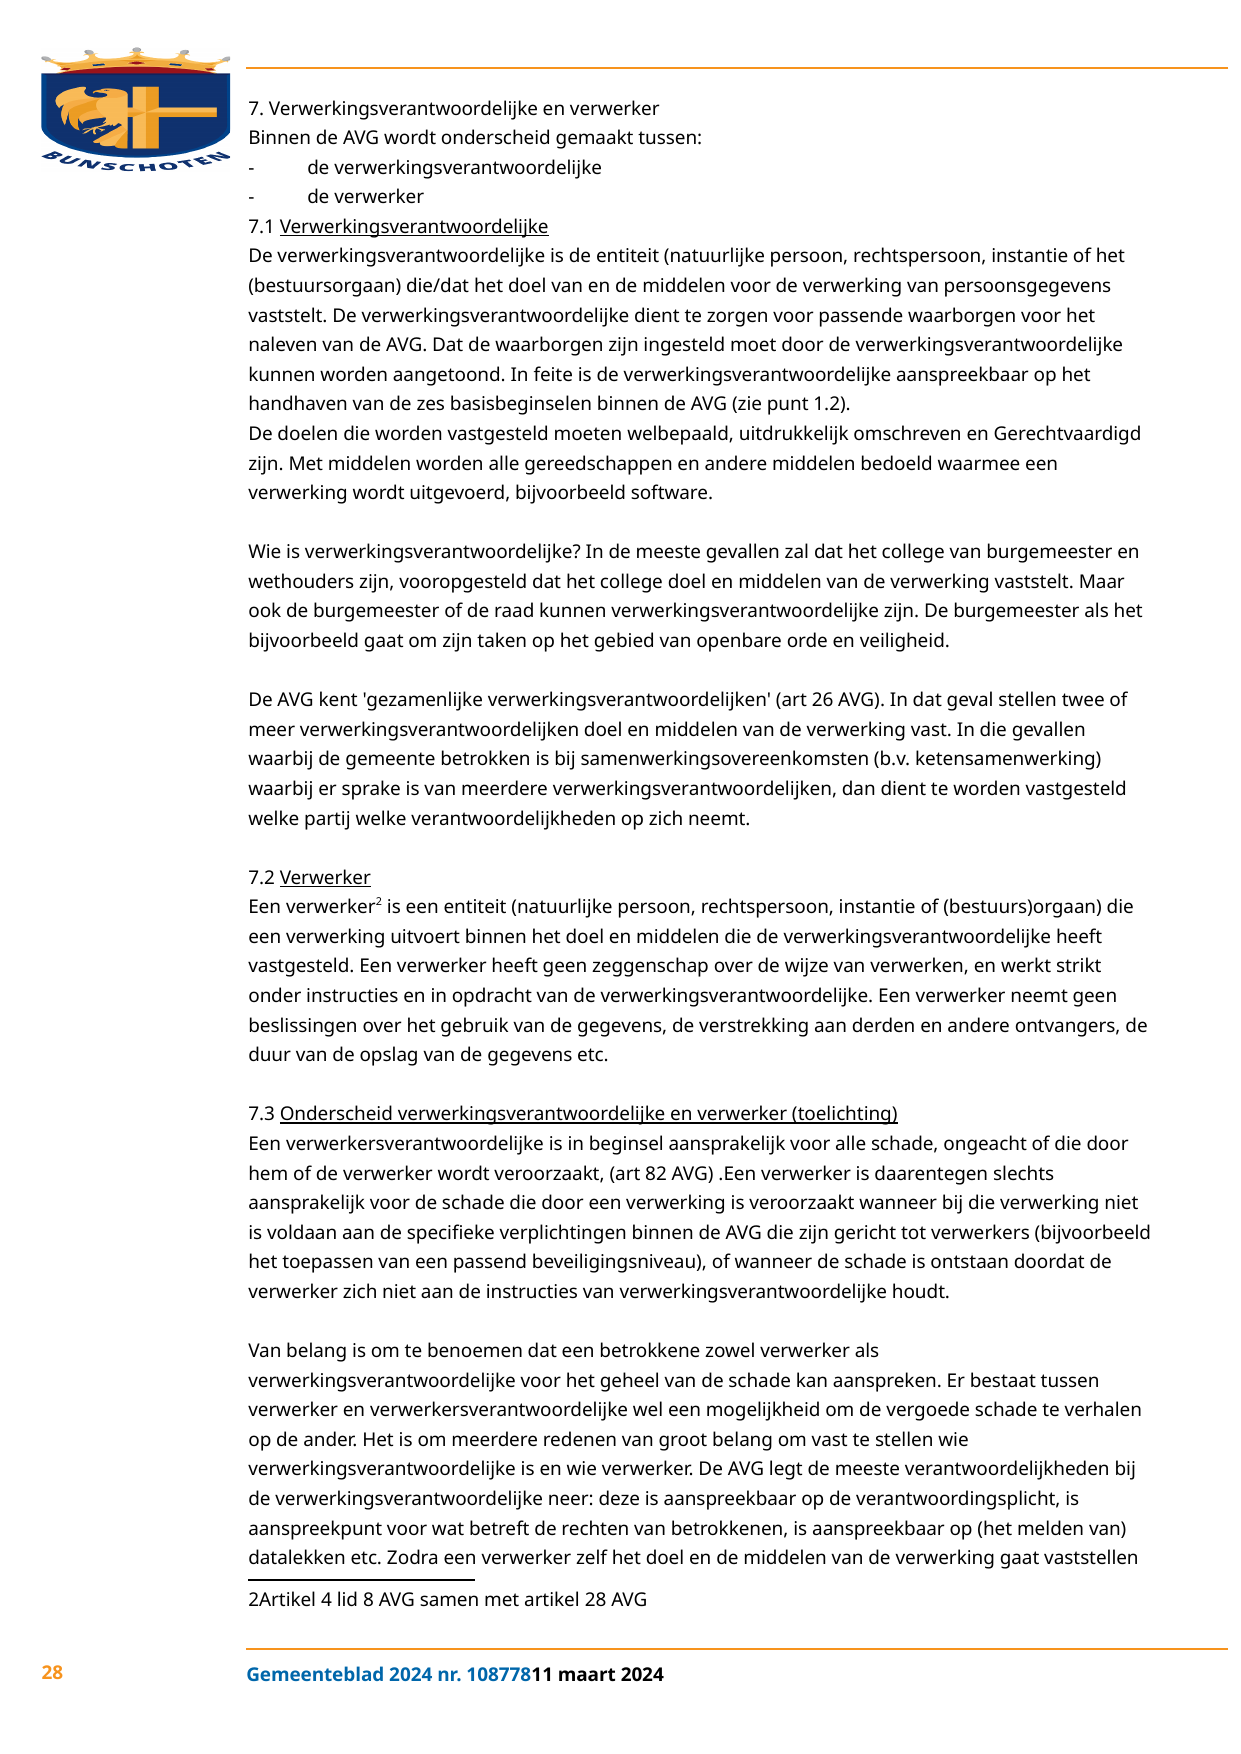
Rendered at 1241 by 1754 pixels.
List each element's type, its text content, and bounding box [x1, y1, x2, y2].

text 7.1 Verwerkingsverantwoordelijke [248, 213, 1152, 239]
text De verwerkingsverantwoordelijke is de entiteit (natuurlijke persoon, rechtspersoon, instantie of het (bestuursorgaan) die/dat het doel van en de middelen voor de verwerking van persoonsgegevens vaststelt. De verwerkingsverantwoordelijke dient te zorgen voor passende waarborgen voor het naleven van de AVG. Dat de waarborgen zijn ingesteld moet door de verwerkingsverantwoordelijke kunnen worden aangetoond. In feite is de verwerkingsverantwoordelijke aanspreekbaar op het handhaven van de zes basisbeginselen binnen de AVG (zie punt 1.2). [248, 243, 1152, 416]
text Een verwerker is een entiteit (natuurlijke persoon, rechtspersoon, instantie of (bestuurs)orgaan) die een verwerking uitvoert binnen het doel en middelen die de verwerkingsverantwoordelijke heeft vastgesteld. Een verwerker heeft geen zeggenschap over de wijze van verwerken, en werkt strikt onder instructies en in opdracht van de verwerkingsverantwoordelijke. Een verwerker neemt geen beslissingen over het gebruik van de gegevens, de verstrekking aan derden en andere ontvangers, de duur van de opslag van de gegevens etc. [248, 893, 1152, 1067]
text Artikel 4 lid 8 AVG samen met artikel 28 AVG [248, 1586, 1152, 1612]
text 7.3 Onderscheid verwerkingsverantwoordelijke en verwerker (toelichting) [248, 1101, 1152, 1126]
text Van belang is om te benoemen dat een betrokkene zowel verwerker als verwerkingsverantwoordelijke voor het geheel van de schade kan aanspreken. Er bestaat tussen verwerker en verwerkersverantwoordelijke wel een mogelijkheid om de vergoede schade te verhalen op de ander. Het is om meerdere redenen van groot belang om vast te stellen wie verwerkingsverantwoordelijke is en wie verwerker. De AVG legt de meeste verantwoordelijkheden bij de verwerkingsverantwoordelijke neer: deze is aanspreekbaar op de verantwoordingsplicht, is aanspreekpunt voor wat betreft de rechten van betrokkenen, is aanspreekbaar op (het melden van) datalekken etc. Zodra een verwerker zelf het doel en de middelen van de verwerking gaat vaststellen [248, 1337, 1152, 1570]
text Een verwerkersverantwoordelijke is in beginsel aansprakelijk voor alle schade, ongeacht of die door hem of de verwerker wordt veroorzaakt, (art 82 AVG) .Een verwerker is daarentegen slechts aansprakelijk voor de schade die door een verwerking is veroorzaakt wanneer bij die verwerking niet is voldaan aan de specifieke verplichtingen binnen de AVG die zijn gericht tot verwerkers (bijvoorbeeld het toepassen van een passend beveiligingsniveau), of wanneer de schade is ontstaan doordat de verwerker zich niet aan de instructies van verwerkingsverantwoordelijke houdt. [248, 1130, 1152, 1304]
list de verwerker [248, 183, 1152, 209]
text Wie is verwerkingsverantwoordelijke? In de meeste gevallen zal dat het college van burgemeester en wethouders zijn, vooropgesteld dat het college doel en middelen van de verwerking vaststelt. Maar ook de burgemeester of de raad kunnen verwerkingsverantwoordelijke zijn. De burgemeester als het bijvoorbeeld gaat om zijn taken op het gebied van openbare orde en veiligheid. [248, 538, 1152, 653]
list de verwerkingsverantwoordelijke [248, 154, 1152, 180]
picture [41, 47, 231, 172]
text De doelen die worden vastgesteld moeten welbepaald, uitdrukkelijk omschreven en Gerechtvaardigd zijn. Met middelen worden alle gereedschappen en andere middelen bedoeld waarmee een verwerking wordt uitgevoerd, bijvoorbeeld software. [248, 420, 1152, 505]
text De AVG kent 'gezamenlijke verwerkingsverantwoordelijken' (art 26 AVG). In dat geval stellen twee of meer verwerkingsverantwoordelijken doel en middelen van de verwerking vast. In die gevallen waarbij de gemeente betrokken is bij samenwerkingsovereenkomsten (b.v. ketensamenwerking) waarbij er sprake is van meerdere verwerkingsverantwoordelijken, dan dient te worden vastgesteld welke partij welke verantwoordelijkheden op zich neemt. [248, 686, 1152, 831]
text 7.2 Verwerker [248, 864, 1152, 890]
text 7. Verwerkingsverantwoordelijke en verwerker [248, 95, 1152, 121]
text Binnen de AVG wordt onderscheid gemaakt tussen: [248, 124, 1152, 150]
